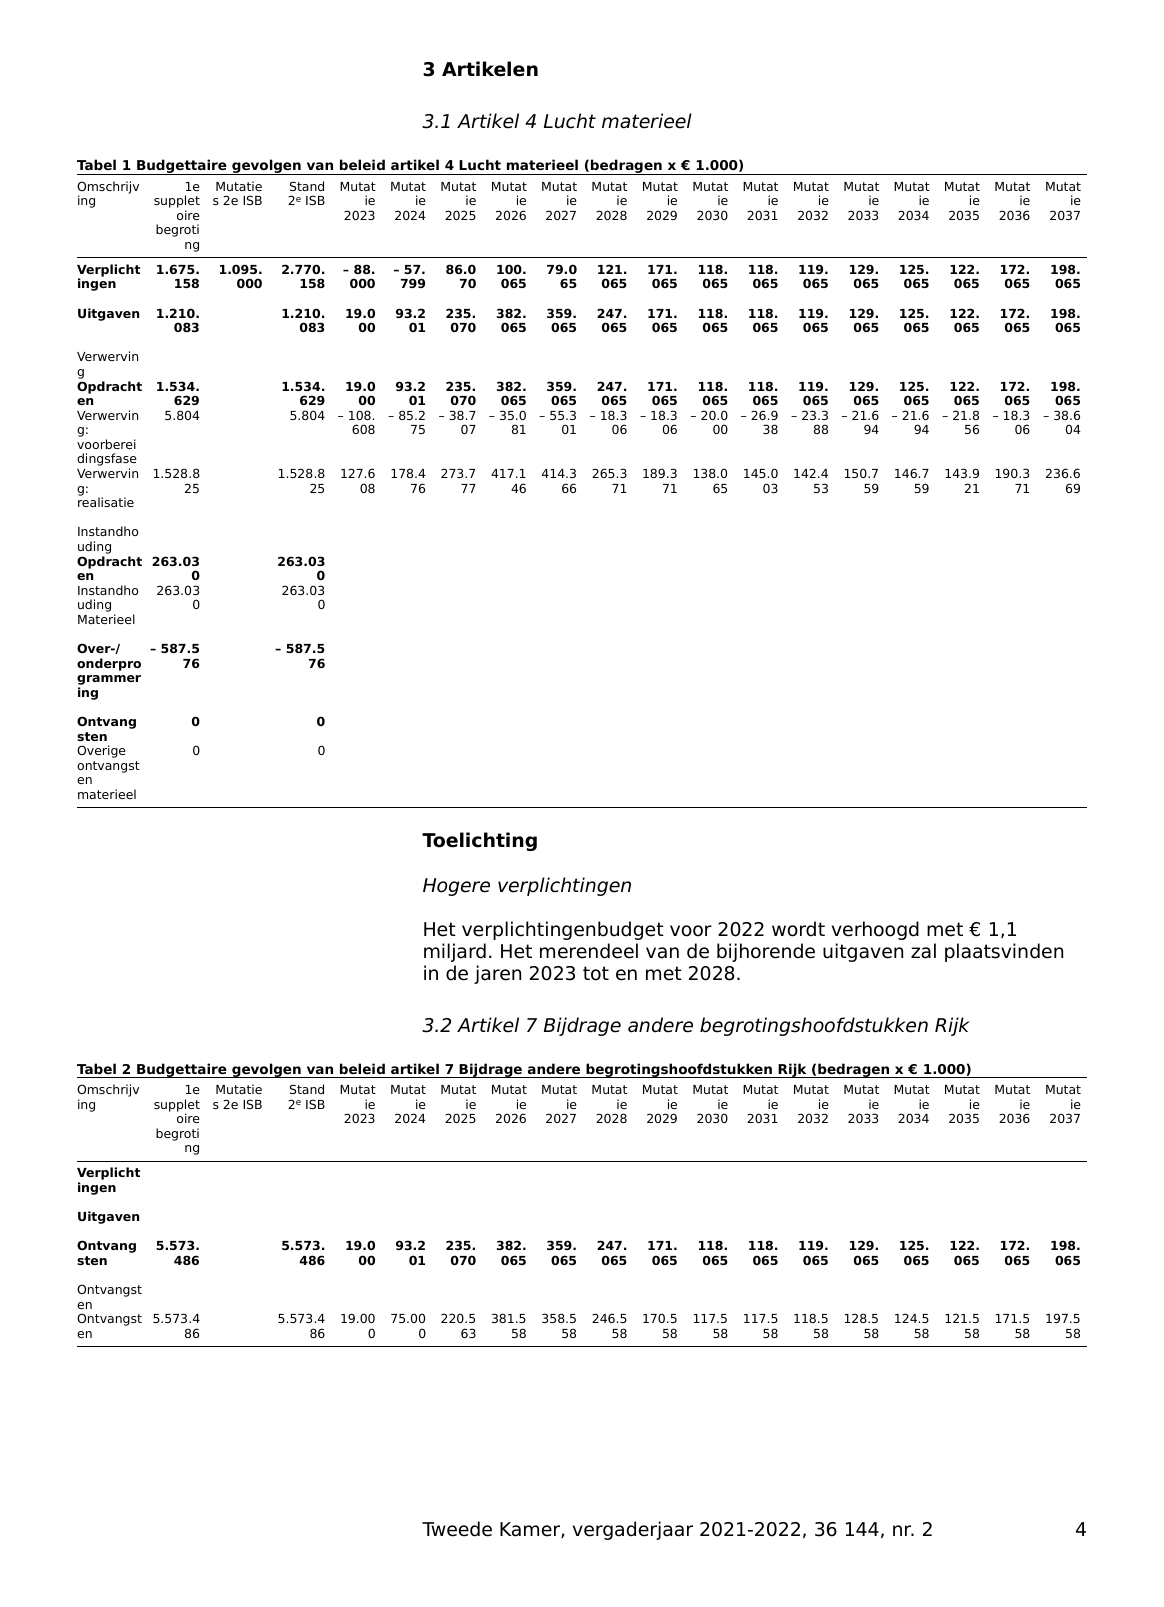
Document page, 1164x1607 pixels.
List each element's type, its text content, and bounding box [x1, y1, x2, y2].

table_cell 5.573.486 [268, 1239, 331, 1268]
table_cell 414.366 [533, 467, 583, 511]
table_cell [835, 1283, 885, 1312]
table_cell [885, 336, 935, 350]
table_cell 19.000 [331, 380, 381, 409]
table_cell 86.070 [432, 258, 482, 292]
table_cell – 108.608 [331, 409, 381, 467]
table_cell [784, 628, 834, 642]
table_cell [633, 1225, 683, 1239]
table_cell [734, 715, 784, 744]
table_cell [684, 511, 734, 525]
table_cell [935, 511, 986, 525]
table_cell [684, 292, 734, 307]
table_cell [986, 511, 1036, 525]
table_cell 125.065 [885, 307, 935, 336]
table_cell [143, 628, 206, 642]
table_cell [734, 525, 784, 554]
table_cell Mutatie 2023 [331, 1078, 381, 1161]
subtitle 3 Artikelen [422, 59, 1087, 81]
table_cell Omschrijving [77, 1078, 143, 1161]
table_cell Stand 2e ISB [268, 175, 331, 257]
table_cell [633, 525, 683, 554]
table_cell [986, 584, 1036, 627]
table_cell Opdrachten [77, 380, 143, 409]
table_cell [986, 555, 1036, 584]
table_cell [206, 525, 268, 554]
table_cell Mutatie 2036 [986, 1078, 1036, 1161]
table_cell [1036, 1269, 1087, 1283]
table_cell [482, 1162, 532, 1196]
table_cell [885, 744, 935, 807]
table_cell 128.558 [835, 1312, 885, 1346]
table_cell [381, 584, 432, 627]
table_cell 417.146 [482, 467, 532, 511]
table_cell [935, 1225, 986, 1239]
table_cell 119.065 [784, 307, 834, 336]
table_cell [784, 336, 834, 350]
table_cell 359.065 [533, 380, 583, 409]
table_cell [533, 350, 583, 379]
table_cell [633, 511, 683, 525]
table_cell Verplichtingen [77, 258, 143, 292]
table_cell [432, 1162, 482, 1196]
table_cell [206, 307, 268, 336]
table_cell 118.065 [734, 380, 784, 409]
table_cell 172.065 [986, 380, 1036, 409]
table_cell 19.000 [331, 307, 381, 336]
table_cell [684, 700, 734, 715]
table_cell 171.065 [633, 307, 683, 336]
table_cell 263.030 [143, 584, 206, 627]
table_cell [784, 1269, 834, 1283]
table_cell [734, 336, 784, 350]
table_cell – 38.604 [1036, 409, 1087, 467]
table_cell [482, 744, 532, 807]
table_cell 171.065 [633, 258, 683, 292]
table_cell [784, 350, 834, 379]
table_cell [935, 715, 986, 744]
subtitle Toelichting [422, 830, 1087, 852]
table_cell Mutatie 2033 [835, 1078, 885, 1161]
table_cell 100.065 [482, 258, 532, 292]
table_cell [268, 1210, 331, 1225]
table_cell 190.371 [986, 467, 1036, 511]
table_cell 5.573.486 [268, 1312, 331, 1346]
table_cell [143, 1196, 206, 1210]
table_cell [206, 584, 268, 627]
table_cell [935, 525, 986, 554]
table_cell 118.065 [684, 1239, 734, 1268]
table_cell [784, 700, 834, 715]
table_cell [77, 292, 143, 307]
table_cell 5.573.486 [143, 1239, 206, 1268]
table_cell Mutatie 2035 [935, 1078, 986, 1161]
table_cell [206, 1239, 268, 1268]
table_cell [583, 350, 633, 379]
table_cell Mutatie 2023 [331, 175, 381, 257]
table_cell [684, 555, 734, 584]
table_cell [1036, 1162, 1087, 1196]
table_cell [633, 1269, 683, 1283]
table_cell Mutatie 2035 [935, 175, 986, 257]
table_cell [143, 700, 206, 715]
table_cell [835, 336, 885, 350]
table_cell 138.065 [684, 467, 734, 511]
table_cell [331, 584, 381, 627]
table_cell – 587.576 [268, 642, 331, 700]
table_cell 125.065 [885, 1239, 935, 1268]
table_cell [885, 642, 935, 700]
table_cell [268, 700, 331, 715]
table_cell [206, 292, 268, 307]
table_cell [143, 511, 206, 525]
table_cell [684, 1210, 734, 1225]
table_cell – 18.306 [583, 409, 633, 467]
table_cell [734, 350, 784, 379]
table_cell 19.000 [331, 1239, 381, 1268]
table_cell [986, 642, 1036, 700]
table_cell [432, 1283, 482, 1312]
table_cell 358.558 [533, 1312, 583, 1346]
table_cell [986, 1196, 1036, 1210]
table_cell [381, 744, 432, 807]
table_cell [986, 336, 1036, 350]
table_cell Mutatie 2034 [885, 175, 935, 257]
table_cell 122.065 [935, 258, 986, 292]
table_cell [583, 642, 633, 700]
table_cell [1036, 525, 1087, 554]
table_cell 146.759 [885, 467, 935, 511]
table_cell 189.371 [633, 467, 683, 511]
table_cell [835, 511, 885, 525]
table_cell [1036, 744, 1087, 807]
table_cell – 57.799 [381, 258, 432, 292]
table_cell Over-/ onderprogrammering [77, 642, 143, 700]
table_cell [533, 1210, 583, 1225]
table_cell [533, 1225, 583, 1239]
table_cell [432, 1210, 482, 1225]
table_cell [331, 1210, 381, 1225]
table_cell Mutatie 2037 [1036, 175, 1087, 257]
table_cell [734, 700, 784, 715]
table_cell 1.210.083 [143, 307, 206, 336]
table_cell [206, 642, 268, 700]
table_cell [734, 1196, 784, 1210]
table_cell [583, 525, 633, 554]
table_cell [885, 525, 935, 554]
table_cell 235.070 [432, 307, 482, 336]
table_cell [331, 555, 381, 584]
table_cell [432, 642, 482, 700]
table_cell [583, 1162, 633, 1196]
table_cell Mutaties 2e ISB [206, 175, 268, 257]
table_cell [533, 292, 583, 307]
table_cell – 38.707 [432, 409, 482, 467]
table_cell [583, 511, 633, 525]
table_cell Mutatie 2025 [432, 1078, 482, 1161]
table_cell Verwerving: realisatie [77, 467, 143, 511]
table_cell [784, 1283, 834, 1312]
table_cell [935, 292, 986, 307]
table_cell – 85.275 [381, 409, 432, 467]
table_cell – 18.306 [633, 409, 683, 467]
table_cell [432, 555, 482, 584]
table_cell [1036, 642, 1087, 700]
table_cell [734, 744, 784, 807]
table_cell Ontvangsten [77, 1283, 143, 1312]
table_cell Mutatie 2027 [533, 1078, 583, 1161]
table_cell [482, 1283, 532, 1312]
table_cell Verplichtingen [77, 1162, 143, 1196]
table_cell [331, 1196, 381, 1210]
table_cell [583, 555, 633, 584]
table_cell [684, 584, 734, 627]
table_cell Mutatie 2029 [633, 1078, 683, 1161]
table_cell [784, 744, 834, 807]
table_cell Mutatie 2034 [885, 1078, 935, 1161]
table_cell [331, 336, 381, 350]
table_cell Mutatie 2032 [784, 1078, 834, 1161]
table_cell [935, 744, 986, 807]
table_cell [583, 336, 633, 350]
table_cell 197.558 [1036, 1312, 1087, 1346]
table_cell 171.558 [986, 1312, 1036, 1346]
table_cell [1036, 511, 1087, 525]
table_cell [633, 1283, 683, 1312]
table_cell [331, 700, 381, 715]
table_cell Mutatie 2030 [684, 175, 734, 257]
table_cell – 26.938 [734, 409, 784, 467]
table_cell [77, 700, 143, 715]
table_cell [633, 336, 683, 350]
table_cell Ontvangsten [77, 715, 143, 744]
table_cell 172.065 [986, 1239, 1036, 1268]
table_cell 172.065 [986, 258, 1036, 292]
table_cell [935, 555, 986, 584]
table_cell [935, 584, 986, 627]
table_cell [268, 511, 331, 525]
table_cell [835, 555, 885, 584]
table_cell [885, 628, 935, 642]
table_cell [885, 715, 935, 744]
table_cell [331, 511, 381, 525]
table_cell 93.201 [381, 307, 432, 336]
table_cell Mutatie 2024 [381, 1078, 432, 1161]
table_cell [381, 1162, 432, 1196]
table_cell [734, 584, 784, 627]
table_cell [268, 1196, 331, 1210]
table_cell 118.065 [684, 380, 734, 409]
text Het verplichtingenbudget voor 2022 wordt verhoogd met € 1,1 miljard. Het merendeel van de bijhorende uitgaven zal plaatsvinden in de jaren 2023 tot en met 2028. [422, 919, 1087, 984]
table_cell [381, 511, 432, 525]
table_cell [734, 1283, 784, 1312]
table_cell 142.453 [784, 467, 834, 511]
table_cell [143, 292, 206, 307]
table_cell [143, 1225, 206, 1239]
table_cell [734, 511, 784, 525]
table_cell [268, 1283, 331, 1312]
table_cell Verwerving: voorbereidingsfase [77, 409, 143, 467]
table_cell 119.065 [784, 258, 834, 292]
table_cell 150.759 [835, 467, 885, 511]
table_cell Mutatie 2028 [583, 1078, 633, 1161]
table_cell [432, 336, 482, 350]
table_cell [885, 555, 935, 584]
table_cell [482, 584, 532, 627]
table_cell 1.675.158 [143, 258, 206, 292]
table_cell 1.528.825 [268, 467, 331, 511]
table_cell 75.000 [381, 1312, 432, 1346]
table_cell [633, 350, 683, 379]
subtitle 3.2 Artikel 7 Bijdrage andere begrotingshoofdstukken Rijk [422, 1014, 1087, 1037]
table_cell [381, 1283, 432, 1312]
table_cell [206, 409, 268, 467]
table_cell 79.065 [533, 258, 583, 292]
table_cell [381, 642, 432, 700]
table_cell [935, 1269, 986, 1283]
table_cell 382.065 [482, 1239, 532, 1268]
table_cell 1.534.629 [268, 380, 331, 409]
table_cell 117.558 [734, 1312, 784, 1346]
table_cell – 21.694 [885, 409, 935, 467]
table_cell Mutatie 2033 [835, 175, 885, 257]
table_cell [583, 292, 633, 307]
table_cell 220.563 [432, 1312, 482, 1346]
table_cell [143, 1269, 206, 1283]
table_cell 118.065 [684, 307, 734, 336]
table_cell [835, 700, 885, 715]
table_cell 359.065 [533, 1239, 583, 1268]
table_cell [684, 628, 734, 642]
table_cell [1036, 1283, 1087, 1312]
table_cell [885, 1283, 935, 1312]
table_cell Instandhouding [77, 525, 143, 554]
table_cell [432, 1225, 482, 1239]
table_cell [482, 292, 532, 307]
table_cell 171.065 [633, 1239, 683, 1268]
table_header Tabel 2 Budgettaire gevolgen van beleid artikel 7 Bijdrage andere begrotingshoofdstukken Rijk (bedragen x € 1.000) [77, 1062, 1087, 1077]
table_cell [432, 715, 482, 744]
table_cell Uitgaven [77, 307, 143, 336]
table_cell [684, 1269, 734, 1283]
table_cell 359.065 [533, 307, 583, 336]
table_cell Mutatie 2031 [734, 175, 784, 257]
table_cell 246.558 [583, 1312, 633, 1346]
table_cell Mutatie 2025 [432, 175, 482, 257]
table_cell [206, 336, 268, 350]
table_cell 118.558 [784, 1312, 834, 1346]
table_cell 382.065 [482, 307, 532, 336]
table_cell Mutatie 2029 [633, 175, 683, 257]
table_cell [143, 336, 206, 350]
table_cell [583, 1269, 633, 1283]
subtitle Hogere verplichtingen [422, 874, 1087, 896]
table_cell [1036, 350, 1087, 379]
table_cell 121.065 [583, 258, 633, 292]
table_cell [734, 1269, 784, 1283]
table_cell [482, 1269, 532, 1283]
table_cell [482, 715, 532, 744]
table_cell 235.070 [432, 380, 482, 409]
table_cell [143, 525, 206, 554]
table_cell [885, 511, 935, 525]
table_cell – 21.856 [935, 409, 986, 467]
table_cell 5.573.486 [143, 1312, 206, 1346]
table_cell [684, 1225, 734, 1239]
table_cell [583, 584, 633, 627]
table_cell [1036, 628, 1087, 642]
table_cell [331, 525, 381, 554]
table_cell 170.558 [633, 1312, 683, 1346]
table_cell 129.065 [835, 258, 885, 292]
table_cell [835, 1225, 885, 1239]
table_cell [77, 1196, 143, 1210]
table_cell [784, 292, 834, 307]
table_cell [381, 700, 432, 715]
table_cell 381.558 [482, 1312, 532, 1346]
table_cell [381, 292, 432, 307]
table_cell [684, 350, 734, 379]
table_cell [206, 350, 268, 379]
table_cell 145.003 [734, 467, 784, 511]
table_cell [583, 1210, 633, 1225]
table_cell [986, 1210, 1036, 1225]
table_cell [381, 336, 432, 350]
table_cell [432, 628, 482, 642]
table_cell [633, 584, 683, 627]
table_cell [268, 336, 331, 350]
table_cell [633, 1196, 683, 1210]
table_cell [206, 1210, 268, 1225]
table_cell [885, 350, 935, 379]
table_cell 382.065 [482, 380, 532, 409]
table_cell 118.065 [734, 258, 784, 292]
table_cell [432, 511, 482, 525]
table_cell [633, 1210, 683, 1225]
table_cell [206, 555, 268, 584]
table_cell Mutatie 2032 [784, 175, 834, 257]
table_cell [835, 292, 885, 307]
table_cell Mutatie 2030 [684, 1078, 734, 1161]
table_cell 265.371 [583, 467, 633, 511]
table_cell [684, 525, 734, 554]
table_cell [432, 700, 482, 715]
table_cell [734, 628, 784, 642]
table_cell 198.065 [1036, 307, 1087, 336]
table_cell [482, 1196, 532, 1210]
table_cell [206, 1196, 268, 1210]
table_cell [77, 511, 143, 525]
table_cell [734, 292, 784, 307]
table_cell [533, 511, 583, 525]
table_cell [885, 1196, 935, 1210]
table_cell – 18.306 [986, 409, 1036, 467]
table_cell [835, 1269, 885, 1283]
table_cell [583, 715, 633, 744]
table_cell – 88.000 [331, 258, 381, 292]
table_cell 93.201 [381, 1239, 432, 1268]
table_cell [143, 1162, 206, 1196]
table_cell [206, 628, 268, 642]
table_header Tabel 1 Budgettaire gevolgen van beleid artikel 4 Lucht materieel (bedragen x € 1.000) [77, 158, 1087, 174]
table_cell – 20.000 [684, 409, 734, 467]
table_cell [986, 1162, 1036, 1196]
table_cell – 587.576 [143, 642, 206, 700]
table_cell 1e suppletoire begroting [143, 175, 206, 257]
table_cell [381, 555, 432, 584]
table_cell [206, 1283, 268, 1312]
table_cell [381, 1196, 432, 1210]
table_cell [331, 628, 381, 642]
table_cell [835, 715, 885, 744]
table_cell [986, 1269, 1036, 1283]
table_cell [633, 715, 683, 744]
table_cell [583, 1196, 633, 1210]
table_cell [206, 1162, 268, 1196]
table_cell [784, 1196, 834, 1210]
table_cell [331, 1269, 381, 1283]
table_cell 1.528.825 [143, 467, 206, 511]
table_cell [1036, 336, 1087, 350]
table_cell 5.804 [268, 409, 331, 467]
table_cell 125.065 [885, 258, 935, 292]
table_cell [482, 555, 532, 584]
table_cell Mutatie 2026 [482, 175, 532, 257]
table_cell [432, 744, 482, 807]
table_cell 198.065 [1036, 258, 1087, 292]
table_cell [583, 1283, 633, 1312]
table_cell [784, 555, 834, 584]
table_cell [835, 628, 885, 642]
table_cell [331, 744, 381, 807]
table_cell [835, 642, 885, 700]
table_cell [432, 525, 482, 554]
table_cell 198.065 [1036, 1239, 1087, 1268]
table_cell [684, 1196, 734, 1210]
table_cell [885, 292, 935, 307]
table_cell [784, 584, 834, 627]
table_cell 247.065 [583, 1239, 633, 1268]
table_cell [684, 336, 734, 350]
table_cell [1036, 715, 1087, 744]
table_cell [533, 628, 583, 642]
table_cell [885, 1225, 935, 1239]
table_cell [533, 1269, 583, 1283]
table_cell 171.065 [633, 380, 683, 409]
table_cell [533, 555, 583, 584]
table_cell [935, 1162, 986, 1196]
table_cell 1.534.629 [143, 380, 206, 409]
table_cell [734, 1210, 784, 1225]
table_cell Instandhouding Materieel [77, 584, 143, 627]
table_cell [482, 350, 532, 379]
table_cell [381, 1225, 432, 1239]
table_cell [533, 1283, 583, 1312]
table_cell [935, 628, 986, 642]
table_cell 1.210.083 [268, 307, 331, 336]
table_cell 122.065 [935, 1239, 986, 1268]
table_cell [268, 1269, 331, 1283]
table_cell Omschrijving [77, 175, 143, 257]
table_cell 198.065 [1036, 380, 1087, 409]
table_cell [268, 1225, 331, 1239]
table_cell [633, 1162, 683, 1196]
table_cell 263.030 [268, 555, 331, 584]
table_cell [986, 628, 1036, 642]
table_cell [432, 584, 482, 627]
table_cell 273.777 [432, 467, 482, 511]
table_cell 247.065 [583, 307, 633, 336]
table_cell 5.804 [143, 409, 206, 467]
table_cell [482, 525, 532, 554]
table_cell [784, 511, 834, 525]
table_cell 263.030 [143, 555, 206, 584]
table_cell [885, 700, 935, 715]
table_cell [206, 511, 268, 525]
table_cell 0 [268, 715, 331, 744]
table_cell [986, 350, 1036, 379]
table_cell [684, 642, 734, 700]
table_cell [482, 1225, 532, 1239]
table_cell [1036, 584, 1087, 627]
table_cell [986, 700, 1036, 715]
table_cell [784, 642, 834, 700]
table_cell [986, 525, 1036, 554]
table_cell [835, 525, 885, 554]
table_cell [784, 1210, 834, 1225]
table_cell – 55.301 [533, 409, 583, 467]
table_cell 235.070 [432, 1239, 482, 1268]
table_cell [633, 642, 683, 700]
table_cell 93.201 [381, 380, 432, 409]
table_cell Mutatie 2024 [381, 175, 432, 257]
table_cell [482, 642, 532, 700]
table_cell [331, 715, 381, 744]
table_cell [533, 700, 583, 715]
table_cell [206, 380, 268, 409]
table_cell Verwerving [77, 350, 143, 379]
table_cell [1036, 1225, 1087, 1239]
table_cell [734, 555, 784, 584]
table_cell [1036, 1196, 1087, 1210]
table_cell [633, 555, 683, 584]
table_cell [432, 350, 482, 379]
table_cell [77, 1225, 143, 1239]
table_cell Mutatie 2026 [482, 1078, 532, 1161]
table_cell Mutatie 2028 [583, 175, 633, 257]
table_cell [684, 744, 734, 807]
table_cell [885, 584, 935, 627]
table_cell [143, 1283, 206, 1312]
table_cell 0 [143, 744, 206, 807]
table_cell [206, 700, 268, 715]
table_cell 117.558 [684, 1312, 734, 1346]
table_cell [835, 350, 885, 379]
table_cell [381, 350, 432, 379]
table_cell 1e suppletoire begroting [143, 1078, 206, 1161]
table_cell [331, 642, 381, 700]
table_cell [684, 1283, 734, 1312]
table_cell 0 [143, 715, 206, 744]
table_cell 118.065 [734, 1239, 784, 1268]
table_cell 121.558 [935, 1312, 986, 1346]
table_cell [432, 1196, 482, 1210]
table_cell [206, 1269, 268, 1283]
table_cell Stand 2e ISB [268, 1078, 331, 1161]
table_cell [986, 744, 1036, 807]
table_cell [1036, 292, 1087, 307]
table_cell 19.000 [331, 1312, 381, 1346]
table_cell [206, 1312, 268, 1346]
table_cell [935, 1196, 986, 1210]
table_cell Mutatie 2037 [1036, 1078, 1087, 1161]
table_cell [533, 715, 583, 744]
table_cell [432, 292, 482, 307]
table_cell [835, 1162, 885, 1196]
table_cell [206, 715, 268, 744]
table_cell [935, 700, 986, 715]
table_cell [206, 744, 268, 807]
table_cell [935, 1210, 986, 1225]
table_cell [986, 715, 1036, 744]
table_cell 129.065 [835, 307, 885, 336]
table_cell Mutatie 2031 [734, 1078, 784, 1161]
table_cell 0 [268, 744, 331, 807]
table_cell [633, 744, 683, 807]
table_cell [1036, 1210, 1087, 1225]
table_cell [583, 1225, 633, 1239]
table_cell [533, 584, 583, 627]
table_cell [986, 292, 1036, 307]
table_cell [77, 336, 143, 350]
table_cell [633, 292, 683, 307]
table_cell [935, 336, 986, 350]
table_cell [268, 1162, 331, 1196]
table_cell 124.558 [885, 1312, 935, 1346]
table_cell [482, 700, 532, 715]
table_cell Opdrachten [77, 555, 143, 584]
table_cell 236.669 [1036, 467, 1087, 511]
table_cell [734, 1225, 784, 1239]
table_cell [986, 1225, 1036, 1239]
table_cell [381, 525, 432, 554]
table_cell 129.065 [835, 1239, 885, 1268]
table_cell [734, 642, 784, 700]
table_cell – 23.388 [784, 409, 834, 467]
table_cell [784, 1225, 834, 1239]
table_cell [583, 744, 633, 807]
table_cell [533, 525, 583, 554]
table_cell [935, 1283, 986, 1312]
table_cell – 35.081 [482, 409, 532, 467]
table_cell [533, 642, 583, 700]
table_cell [533, 744, 583, 807]
table_cell 1.095.000 [206, 258, 268, 292]
table_cell 122.065 [935, 380, 986, 409]
table_cell [835, 744, 885, 807]
table_cell [1036, 700, 1087, 715]
table_cell [633, 628, 683, 642]
table_cell 118.065 [734, 307, 784, 336]
table_cell 127.608 [331, 467, 381, 511]
table_cell [331, 1283, 381, 1312]
table_cell [684, 715, 734, 744]
table_cell 143.921 [935, 467, 986, 511]
table_cell Uitgaven [77, 1210, 143, 1225]
table_cell Mutatie 2036 [986, 175, 1036, 257]
table_cell 122.065 [935, 307, 986, 336]
table_cell [432, 1269, 482, 1283]
table_cell [482, 1210, 532, 1225]
table_cell [583, 628, 633, 642]
table_cell 178.476 [381, 467, 432, 511]
table_cell [206, 1225, 268, 1239]
table_cell [533, 336, 583, 350]
table_cell Ontvangsten [77, 1239, 143, 1268]
table_cell [935, 350, 986, 379]
table_cell 125.065 [885, 380, 935, 409]
table_cell [885, 1269, 935, 1283]
table_cell Overige ontvangsten materieel [77, 744, 143, 807]
table_cell [143, 350, 206, 379]
table_cell [583, 700, 633, 715]
table_cell [206, 467, 268, 511]
table_cell 119.065 [784, 380, 834, 409]
table_cell 2.770.158 [268, 258, 331, 292]
table_cell [835, 1196, 885, 1210]
table_cell [482, 336, 532, 350]
table_cell [734, 1162, 784, 1196]
table_cell [1036, 555, 1087, 584]
table_cell 119.065 [784, 1239, 834, 1268]
table_cell [143, 1210, 206, 1225]
table_cell [381, 715, 432, 744]
table_cell [986, 1283, 1036, 1312]
table_cell [268, 292, 331, 307]
table_cell [885, 1162, 935, 1196]
table_cell [381, 1269, 432, 1283]
table_cell 263.030 [268, 584, 331, 627]
table_cell [533, 1162, 583, 1196]
table_cell [935, 642, 986, 700]
table_cell Mutatie 2027 [533, 175, 583, 257]
table_cell [77, 628, 143, 642]
table_cell [77, 1269, 143, 1283]
table_cell [331, 1225, 381, 1239]
table_cell [784, 1162, 834, 1196]
table_cell [268, 350, 331, 379]
table_cell Mutaties 2e ISB [206, 1078, 268, 1161]
table_cell [835, 1210, 885, 1225]
table_cell Ontvangsten [77, 1312, 143, 1346]
table_cell – 21.694 [835, 409, 885, 467]
subtitle 3.1 Artikel 4 Lucht materieel [422, 111, 1087, 133]
table_cell [784, 715, 834, 744]
table_cell [835, 584, 885, 627]
table_cell [784, 525, 834, 554]
table_cell [633, 700, 683, 715]
table_cell [268, 628, 331, 642]
table_cell [268, 525, 331, 554]
table_cell 247.065 [583, 380, 633, 409]
table_cell [331, 1162, 381, 1196]
table_cell [885, 1210, 935, 1225]
table_cell 129.065 [835, 380, 885, 409]
table_cell [331, 292, 381, 307]
table_cell [482, 511, 532, 525]
table_cell [684, 1162, 734, 1196]
table_cell [331, 350, 381, 379]
table_cell 118.065 [684, 258, 734, 292]
table_cell [482, 628, 532, 642]
table_cell [381, 1210, 432, 1225]
table_cell [533, 1196, 583, 1210]
table_cell [381, 628, 432, 642]
table_cell 172.065 [986, 307, 1036, 336]
